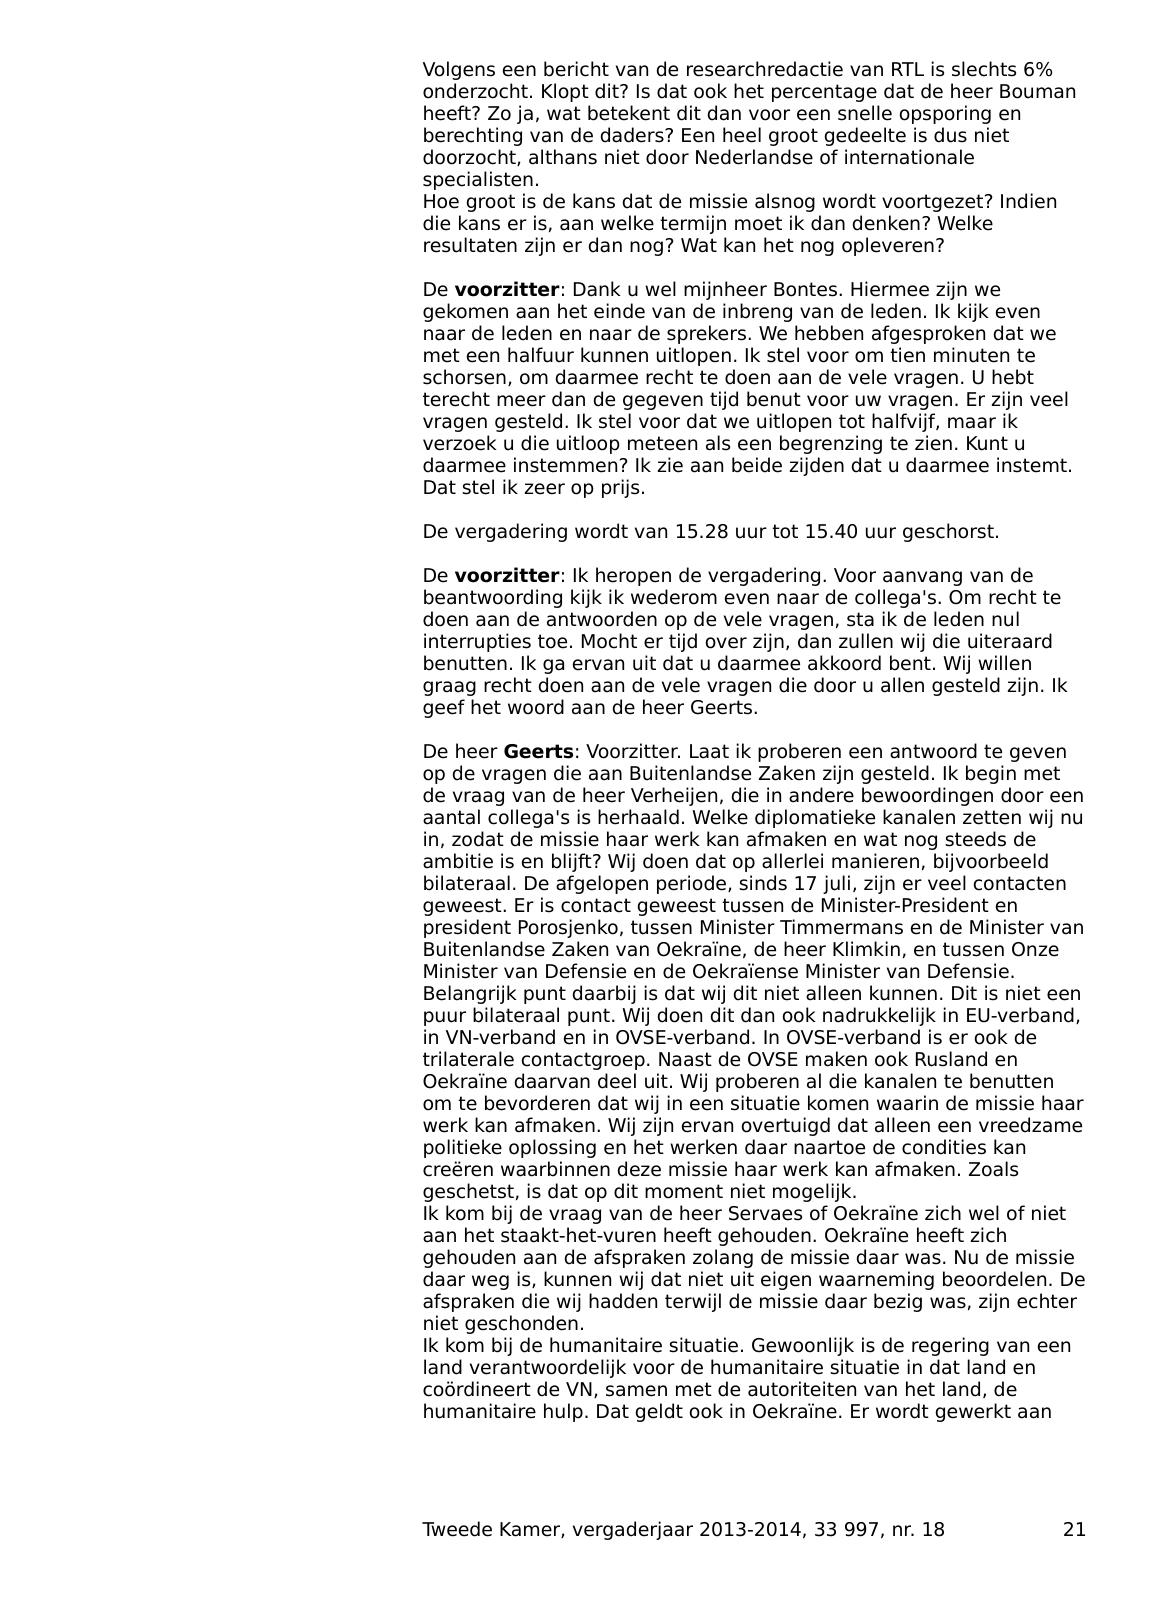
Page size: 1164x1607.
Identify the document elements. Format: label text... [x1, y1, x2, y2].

text De voorzitter: Ik heropen de vergadering. Voor aanvang van de beantwoording kijk ik wederom even naar de collega's. Om recht te doen aan de antwoorden op de vele vragen, sta ik de leden nul interrupties toe. Mocht er tijd over zijn, dan zullen wij die uiteraard benutten. Ik ga ervan uit dat u daarmee akkoord bent. Wij willen graag recht doen aan de vele vragen die door u allen gesteld zijn. Ik geef het woord aan de heer Geerts. [422, 565, 1087, 719]
text De heer Geerts: Voorzitter. Laat ik proberen een antwoord te geven op de vragen die aan Buitenlandse Zaken zijn gesteld. Ik begin met de vraag van de heer Verheijen, die in andere bewoordingen door een aantal collega's is herhaald. Welke diplomatieke kanalen zetten wij nu in, zodat de missie haar werk kan afmaken en wat nog steeds de ambitie is en blijft? Wij doen dat op allerlei manieren, bijvoorbeeld bilateraal. De afgelopen periode, sinds 17 juli, zijn er veel contacten geweest. Er is contact geweest tussen de Minister-President en president Porosjenko, tussen Minister Timmermans en de Minister van Buitenlandse Zaken van Oekraïne, de heer Klimkin, en tussen Onze Minister van Defensie en de Oekraïense Minister van Defensie. Belangrijk punt daarbij is dat wij dit niet alleen kunnen. Dit is niet een puur bilateraal punt. Wij doen dit dan ook nadrukkelijk in EU-verband, in VN-verband en in OVSE-verband. In OVSE-verband is er ook de trilaterale contactgroep. Naast de OVSE maken ook Rusland en Oekraïne daarvan deel uit. Wij proberen al die kanalen te benutten om te bevorderen dat wij in een situatie komen waarin de missie haar werk kan afmaken. Wij zijn ervan overtuigd dat alleen een vreedzame politieke oplossing en het werken daar naartoe de condities kan creëren waarbinnen deze missie haar werk kan afmaken. Zoals geschetst, is dat op dit moment niet mogelijk. [422, 741, 1087, 1203]
text Volgens een bericht van de researchredactie van RTL is slechts 6% onderzocht. Klopt dit? Is dat ook het percentage dat de heer Bouman heeft? Zo ja, wat betekent dit dan voor een snelle opsporing en berechting van de daders? Een heel groot gedeelte is dus niet doorzocht, althans niet door Nederlandse of internationale specialisten. [422, 59, 1087, 191]
text De voorzitter: Dank u wel mijnheer Bontes. Hiermee zijn we gekomen aan het einde van de inbreng van de leden. Ik kijk even naar de leden en naar de sprekers. We hebben afgesproken dat we met een halfuur kunnen uitlopen. Ik stel voor om tien minuten te schorsen, om daarmee recht te doen aan de vele vragen. U hebt terecht meer dan de gegeven tijd benut voor uw vragen. Er zijn veel vragen gesteld. Ik stel voor dat we uitlopen tot halfvijf, maar ik verzoek u die uitloop meteen als een begrenzing te zien. Kunt u daarmee instemmen? Ik zie aan beide zijden dat u daarmee instemt. Dat stel ik zeer op prijs. [422, 279, 1087, 499]
text Ik kom bij de humanitaire situatie. Gewoonlijk is de regering van een land verantwoordelijk voor de humanitaire situatie in dat land en coördineert de VN, samen met de autoriteiten van het land, de humanitaire hulp. Dat geldt ook in Oekraïne. Er wordt gewerkt aan [422, 1335, 1087, 1423]
text Ik kom bij de vraag van de heer Servaes of Oekraïne zich wel of niet aan het staakt-het-vuren heeft gehouden. Oekraïne heeft zich gehouden aan de afspraken zolang de missie daar was. Nu de missie daar weg is, kunnen wij dat niet uit eigen waarneming beoordelen. De afspraken die wij hadden terwijl de missie daar bezig was, zijn echter niet geschonden. [422, 1203, 1087, 1335]
text De vergadering wordt van 15.28 uur tot 15.40 uur geschorst. [422, 521, 1087, 543]
text Hoe groot is de kans dat de missie alsnog wordt voortgezet? Indien die kans er is, aan welke termijn moet ik dan denken? Welke resultaten zijn er dan nog? Wat kan het nog opleveren? [422, 191, 1087, 257]
